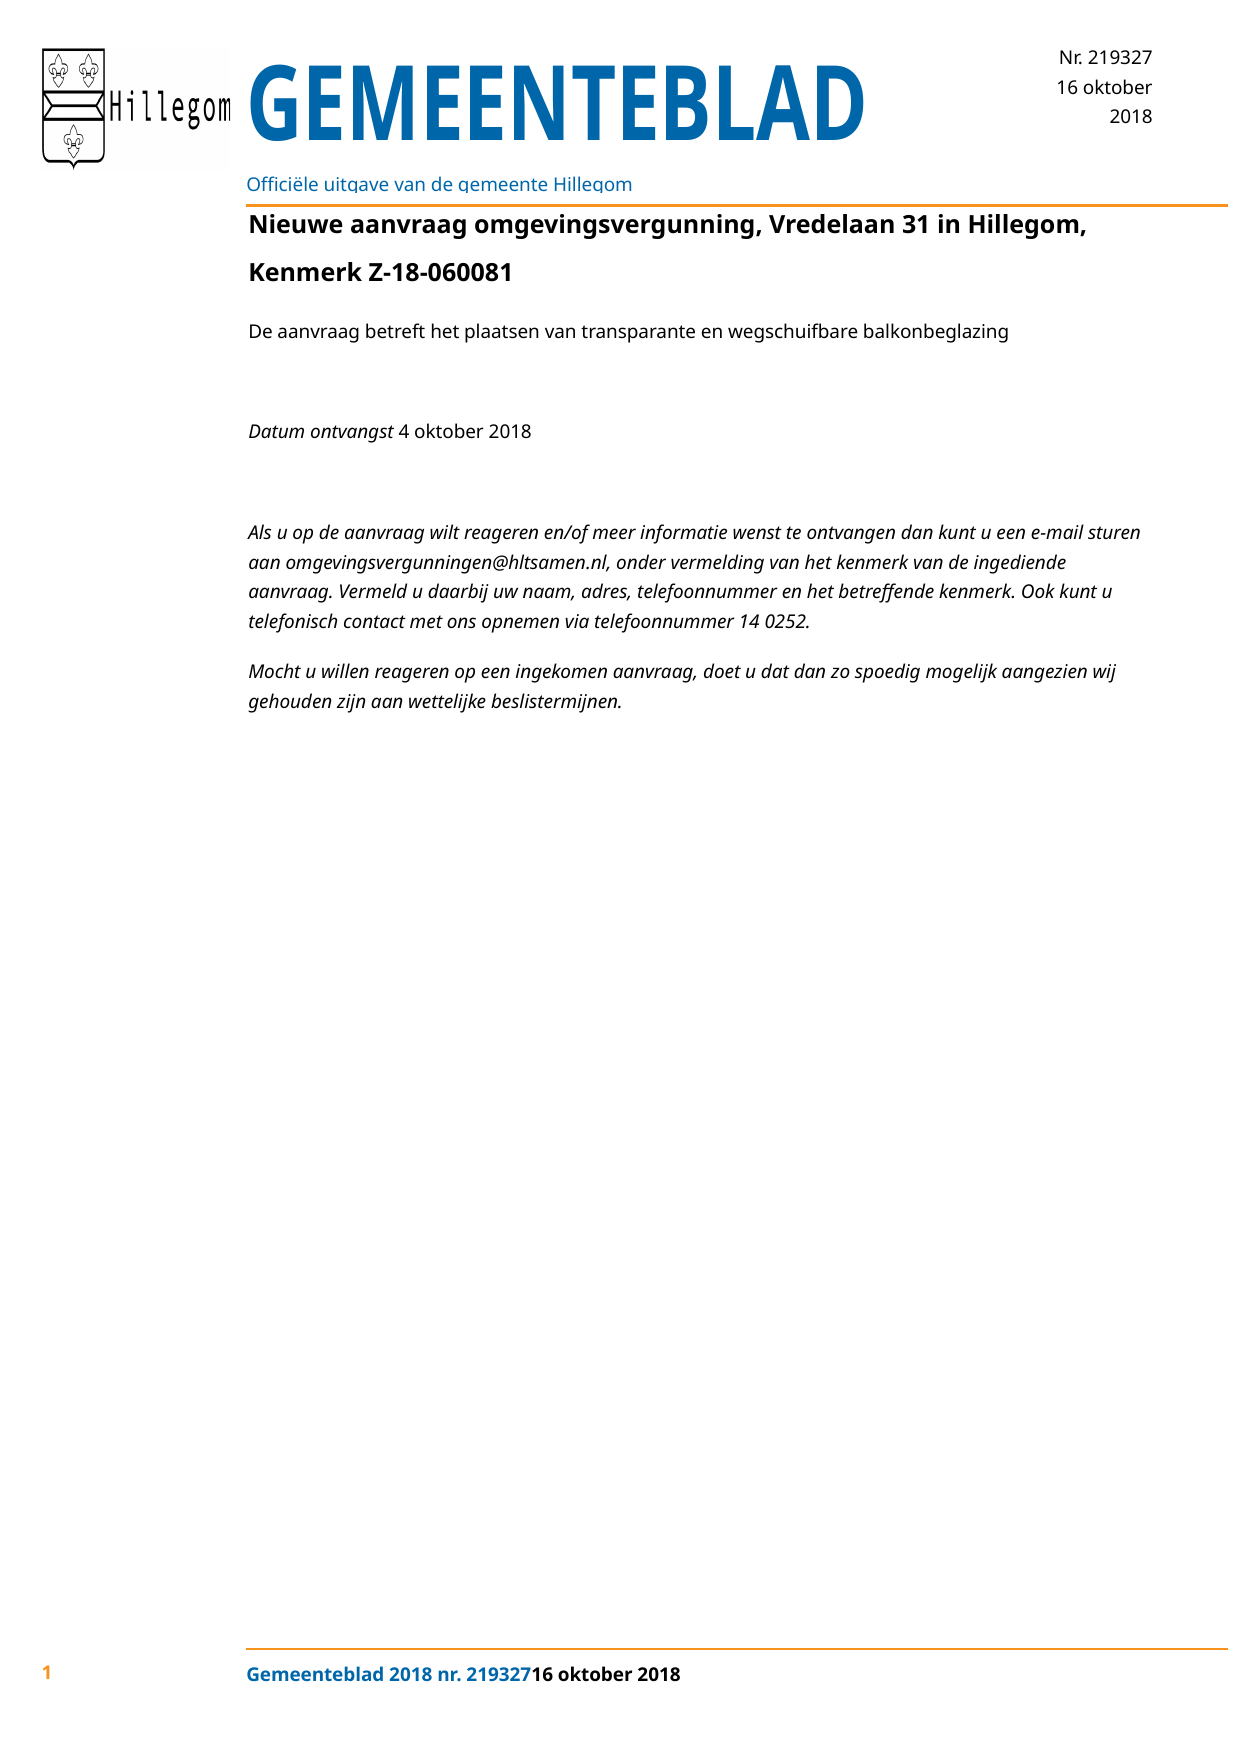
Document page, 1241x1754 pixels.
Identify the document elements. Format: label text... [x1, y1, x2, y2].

text Mocht u willen reageren op een ingekomen aanvraag, doet u dat dan zo spoedig mogelijk aangezien wij gehouden zijn aan wettelijke beslistermijnen. [248, 659, 1152, 714]
text De aanvraag betreft het plaatsen van transparante en wegschuifbare balkonbeglazing [248, 318, 1152, 344]
text Datum ontvangst 4 oktober 2018 [248, 419, 1152, 444]
text Als u op de aanvraag wilt reageren en/of meer informatie wenst te ontvangen dan kunt u een e-mail sturen aan omgevingsvergunningen@hltsamen.nl, onder vermelding van het kenmerk van de ingediende aanvraag. Vermeld u daarbij uw naam, adres, telefoonnummer en het betreffende kenmerk. Ook kunt u telefonisch contact met ons opnemen via telefoonnummer 14 0252. [248, 519, 1152, 634]
picture [41, 47, 231, 172]
text Nieuwe aanvraag omgevingsvergunning, Vredelaan 31 in Hillegom, Kenmerk Z-18-060081 [248, 207, 1152, 288]
